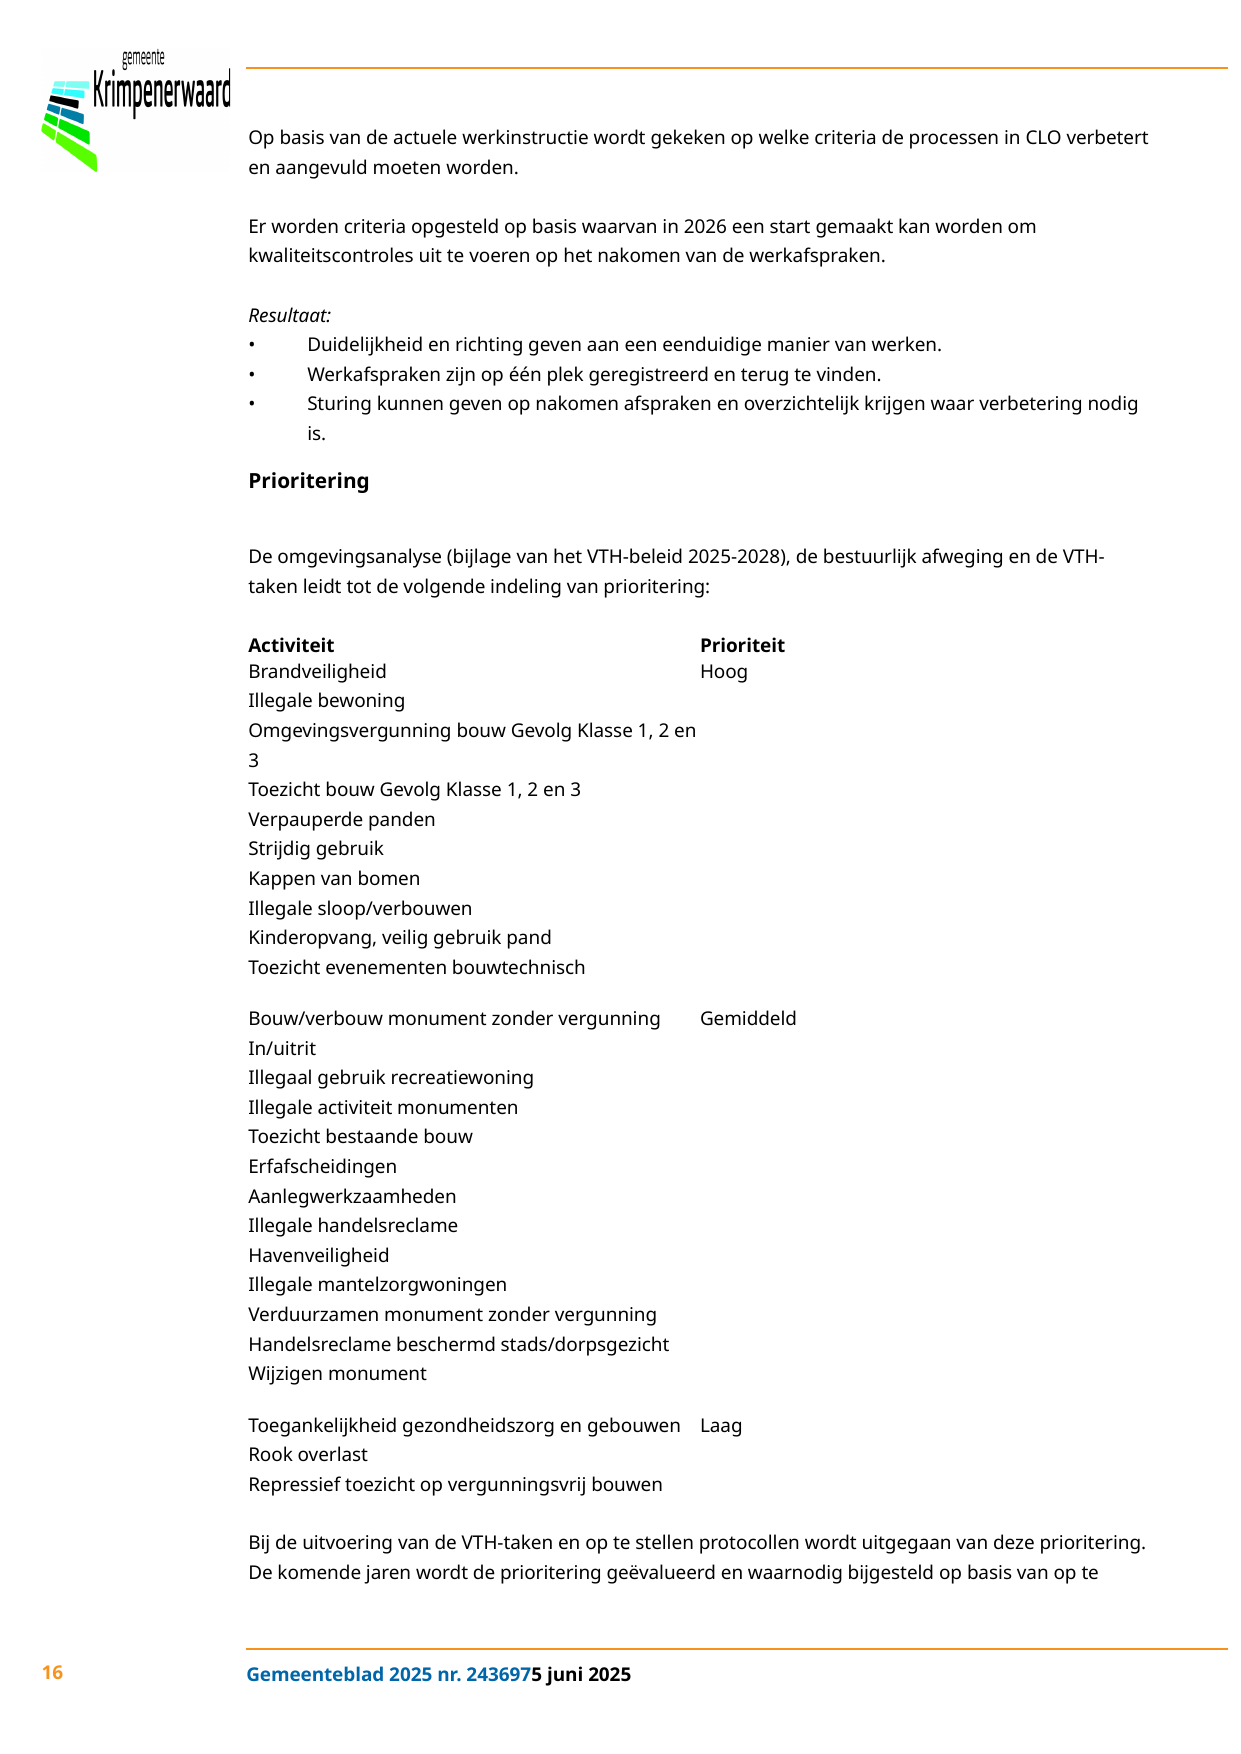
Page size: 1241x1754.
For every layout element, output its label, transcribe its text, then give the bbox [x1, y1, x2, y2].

table_cell Gemiddeld [700, 1005, 1152, 1386]
table_cell Toegankelijkheid gezondheidszorg en gebouwen Rook overlast Repressief toezicht op vergunningsvrij bouwen [248, 1412, 700, 1497]
table_cell Bouw/verbouw monument zonder vergunning In/uitrit Illegaal gebruik recreatiewoning Illegale activiteit monumenten Toezicht bestaande bouw Erfafscheidingen Aanlegwerkzaamheden Illegale handelsreclame Havenveiligheid Illegale mantelzorgwoningen Verduurzamen monument zonder vergunning Handelsreclame beschermd stads/dorpsgezicht Wijzigen monument [248, 1005, 700, 1386]
list Sturing kunnen geven op nakomen afspraken en overzichtelijk krijgen waar verbetering nodig is. [248, 391, 1152, 446]
list Werkafspraken zijn op één plek geregistreerd en terug te vinden. [248, 361, 1152, 387]
text Prioritering [248, 466, 1152, 494]
text Op basis van de actuele werkinstructie wordt gekeken op welke criteria de processen in CLO verbetert en aangevuld moeten worden. [248, 124, 1152, 180]
text Bij de uitvoering van de VTH-taken en op te stellen protocollen wordt uitgegaan van deze prioritering. De komende jaren wordt de prioritering geëvalueerd en waarnodig bijgesteld op basis van op te [248, 1529, 1152, 1585]
table_cell Brandveiligheid Illegale bewoning Omgevingsvergunning bouw Gevolg Klasse 1, 2 en 3 Toezicht bouw Gevolg Klasse 1, 2 en 3 Verpauperde panden Strijdig gebruik Kappen van bomen Illegale sloop/verbouwen Kinderopvang, veilig gebruik pand Toezicht evenementen bouwtechnisch [248, 658, 700, 980]
table_cell Laag [700, 1412, 1152, 1497]
table_cell [248, 980, 700, 1005]
text Resultaat: [248, 302, 1152, 328]
table_header Prioriteit [700, 633, 1152, 658]
table_cell [700, 1386, 1152, 1412]
text De omgevingsanalyse (bijlage van het VTH-beleid 2025-2028), de bestuurlijk afweging en de VTH-taken leidt tot de volgende indeling van prioritering: [248, 543, 1152, 599]
table_cell [700, 980, 1152, 1005]
table_cell Hoog [700, 658, 1152, 980]
list Duidelijkheid en richting geven aan een eenduidige manier van werken. [248, 331, 1152, 357]
picture [41, 47, 231, 172]
table_header Activiteit [248, 633, 700, 658]
text Er worden criteria opgesteld op basis waarvan in 2026 een start gemaakt kan worden om kwaliteitscontroles uit te voeren op het nakomen van de werkafspraken. [248, 213, 1152, 268]
table_cell [248, 1386, 700, 1412]
